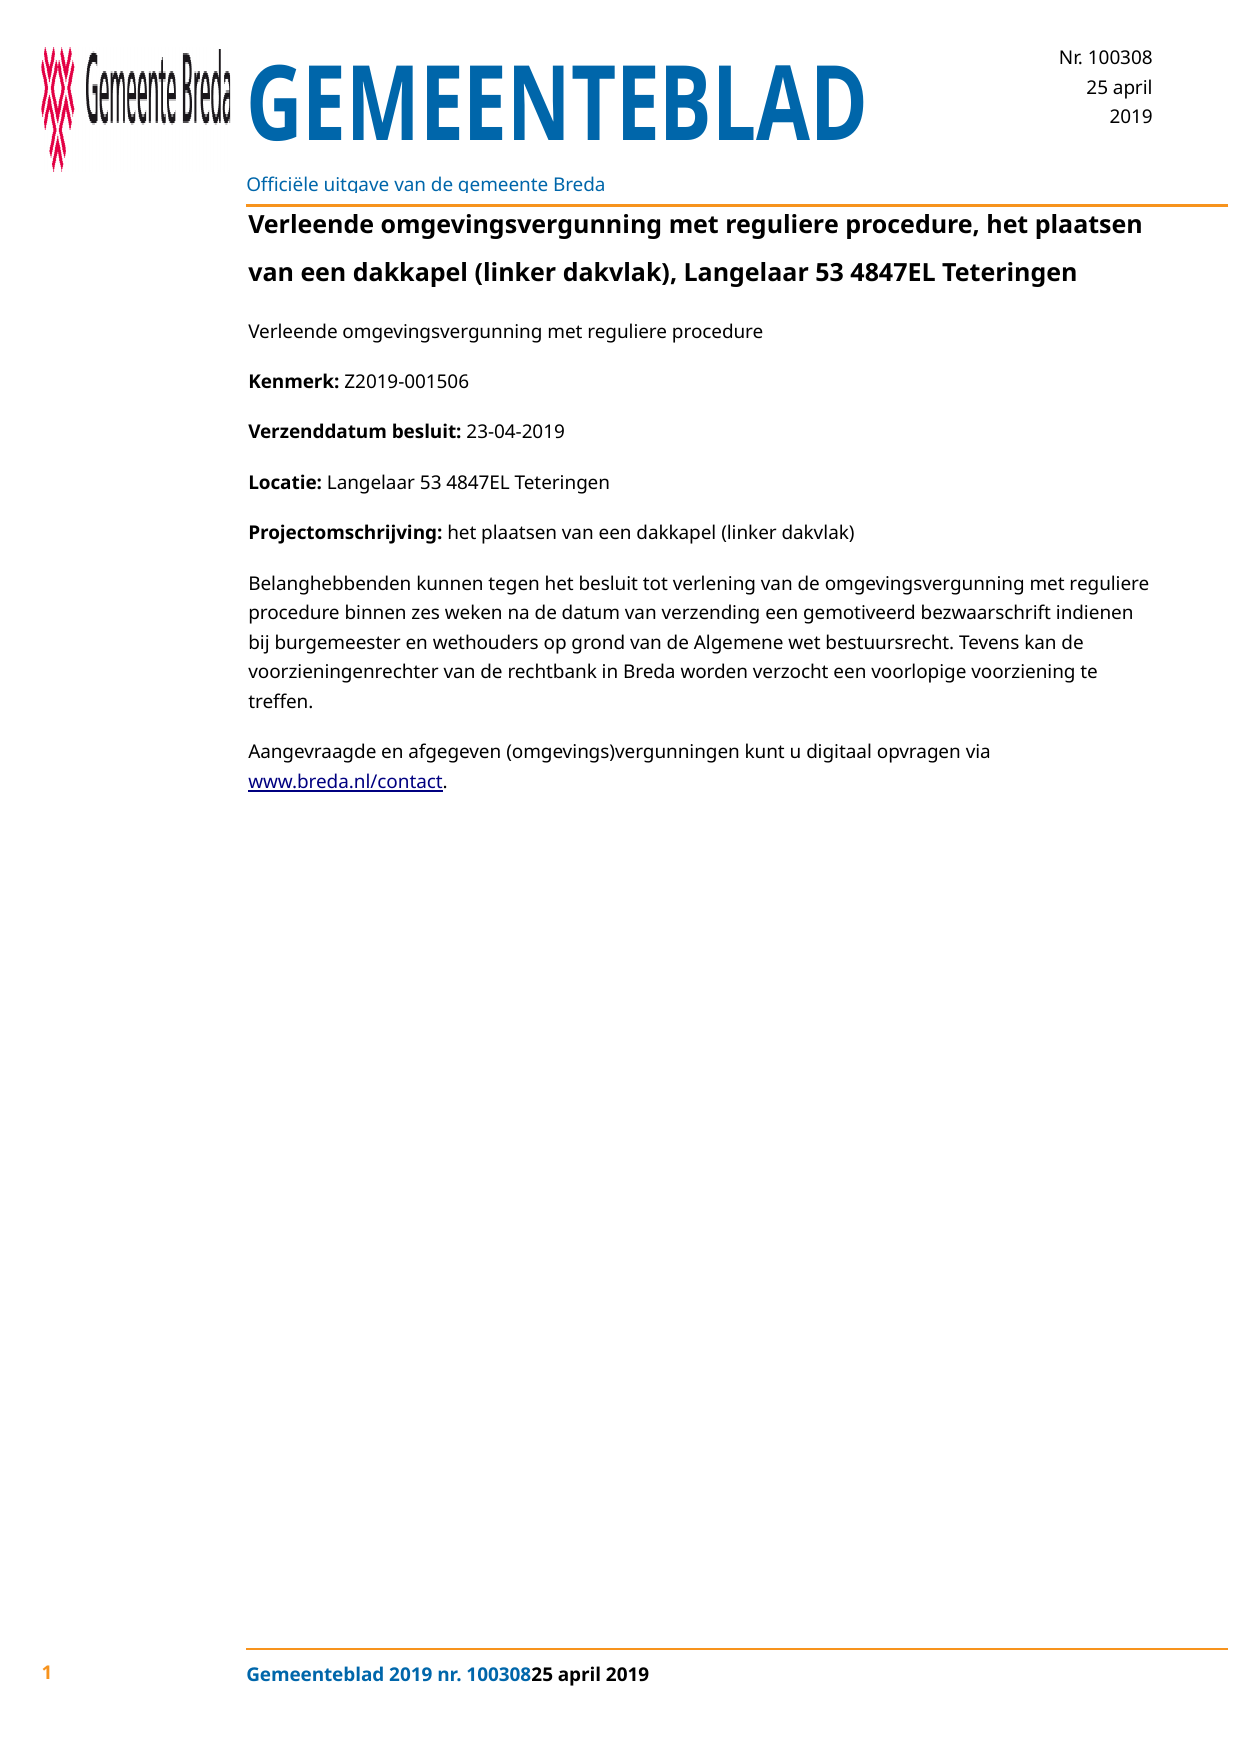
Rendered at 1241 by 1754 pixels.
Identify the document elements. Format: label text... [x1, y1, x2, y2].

text Projectomschrijving: het plaatsen van een dakkapel (linker dakvlak) [248, 519, 1152, 545]
text Verleende omgevingsvergunning met reguliere procedure, het plaatsen van een dakkapel (linker dakvlak), Langelaar 53 4847EL Teteringen [248, 207, 1152, 288]
text Verleende omgevingsvergunning met reguliere procedure [248, 318, 1152, 344]
text Belanghebbenden kunnen tegen het besluit tot verlening van de omgevingsvergunning met reguliere procedure binnen zes weken na de datum van verzending een gemotiveerd bezwaarschrift indienen bij burgemeester en wethouders op grond van de Algemene wet bestuursrecht. Tevens kan de voorzieningenrechter van de rechtbank in Breda worden verzocht een voorlopige voorziening te treffen. [248, 570, 1152, 714]
text Kenmerk: Z2019-001506 [248, 368, 1152, 394]
picture [41, 47, 231, 172]
text Aangevraagde en afgegeven (omgevings)vergunningen kunt u digitaal opvragen via www.breda.nl/contact. [248, 739, 1152, 794]
text Locatie: Langelaar 53 4847EL Teteringen [248, 469, 1152, 495]
text Verzenddatum besluit: 23-04-2019 [248, 419, 1152, 444]
